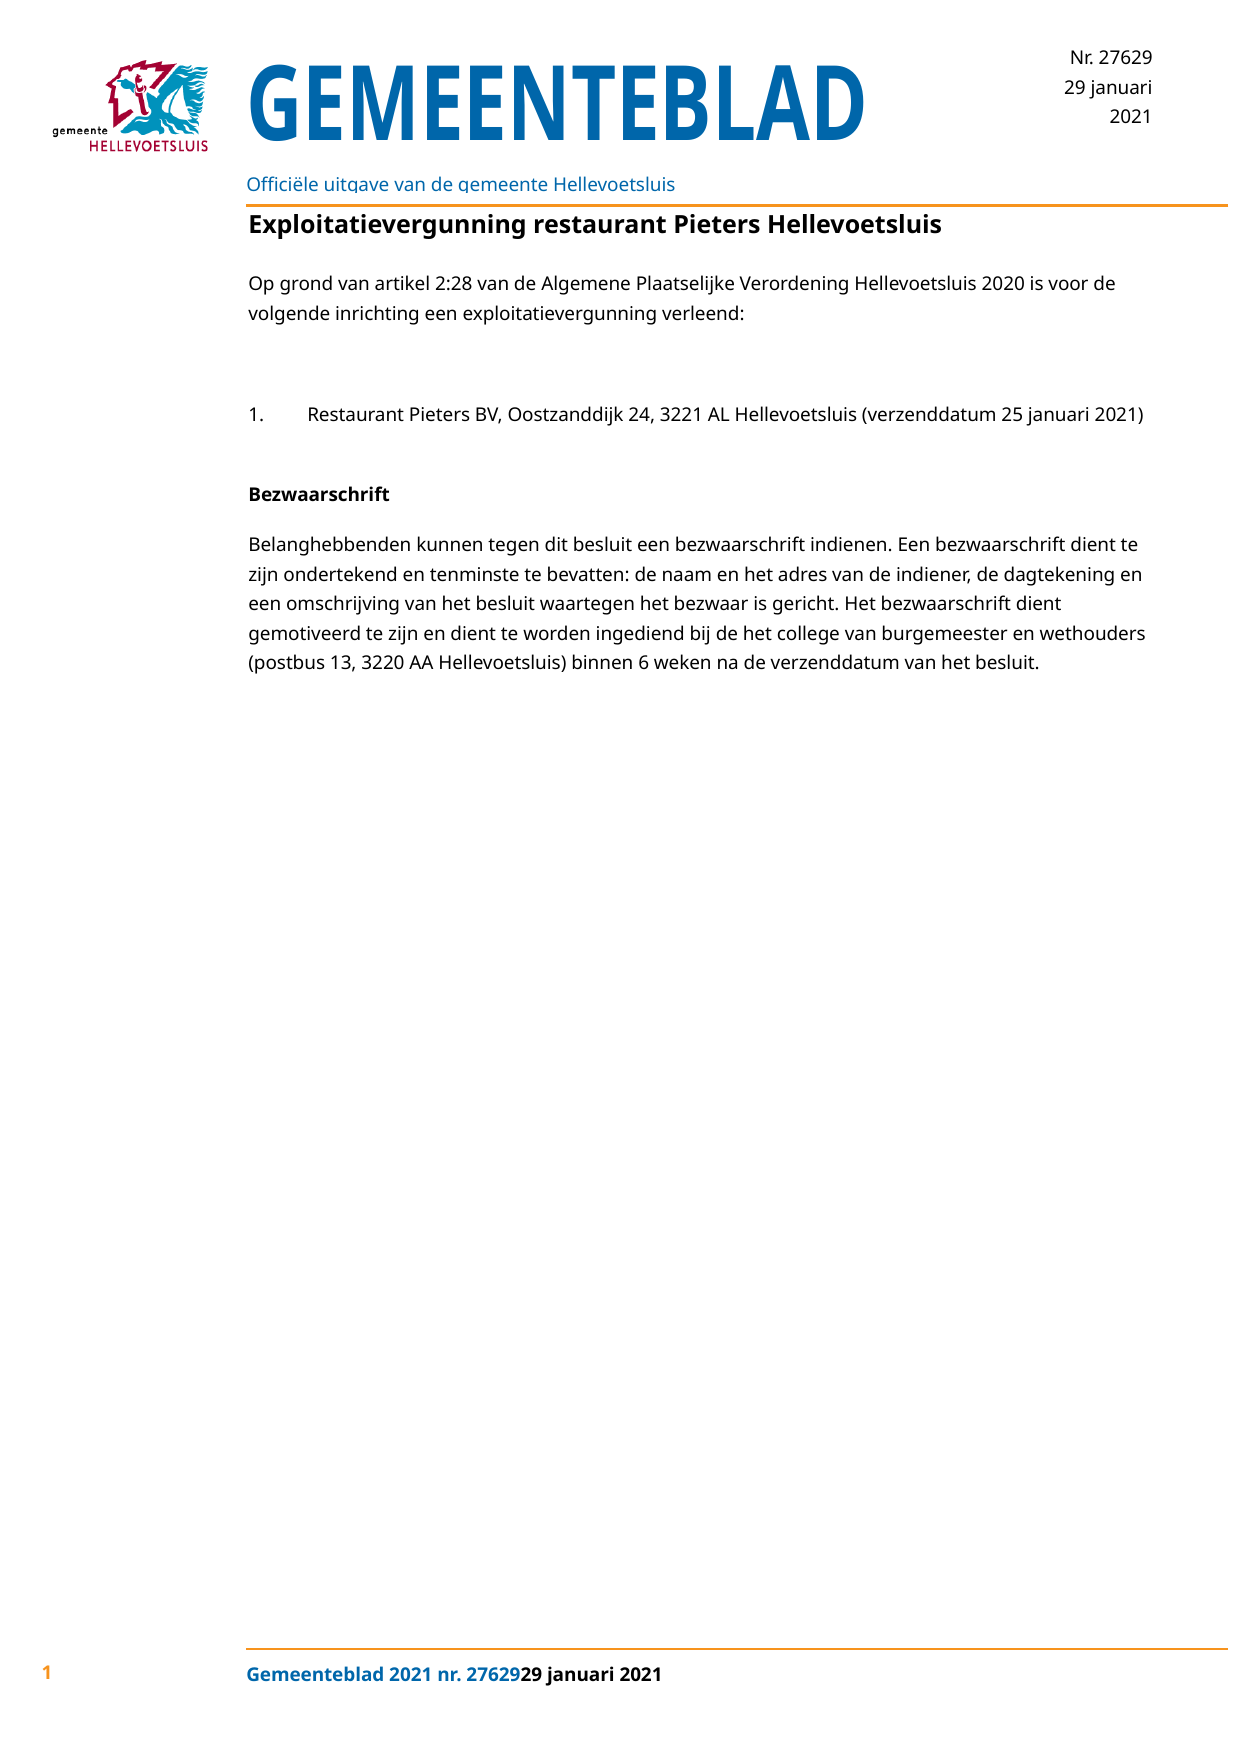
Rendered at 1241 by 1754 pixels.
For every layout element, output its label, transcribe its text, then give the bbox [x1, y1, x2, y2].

text Bezwaarschrift [248, 481, 1152, 506]
text Belanghebbenden kunnen tegen dit besluit een bezwaarschrift indienen. Een bezwaarschrift dient te zijn ondertekend en tenminste te bevatten: de naam en het adres van de indiener, de dagtekening en een omschrijving van het besluit waartegen het bezwaar is gericht. Het bezwaarschrift dient gemotiveerd te zijn en dient te worden ingediend bij de het college van burgemeester en wethouders (postbus 13, 3220 AA Hellevoetsluis) binnen 6 weken na de verzenddatum van het besluit. [248, 531, 1152, 675]
picture [41, 47, 231, 172]
text Exploitatievergunning restaurant Pieters Hellevoetsluis [248, 207, 1152, 241]
text Op grond van artikel 2:28 van de Algemene Plaatselijke Verordening Hellevoetsluis 2020 is voor de volgende inrichting een exploitatievergunning verleend: [248, 270, 1152, 326]
list Restaurant Pieters BV, Oostzanddijk 24, 3221 AL Hellevoetsluis (verzenddatum 25 januari 2021) [248, 401, 1152, 426]
